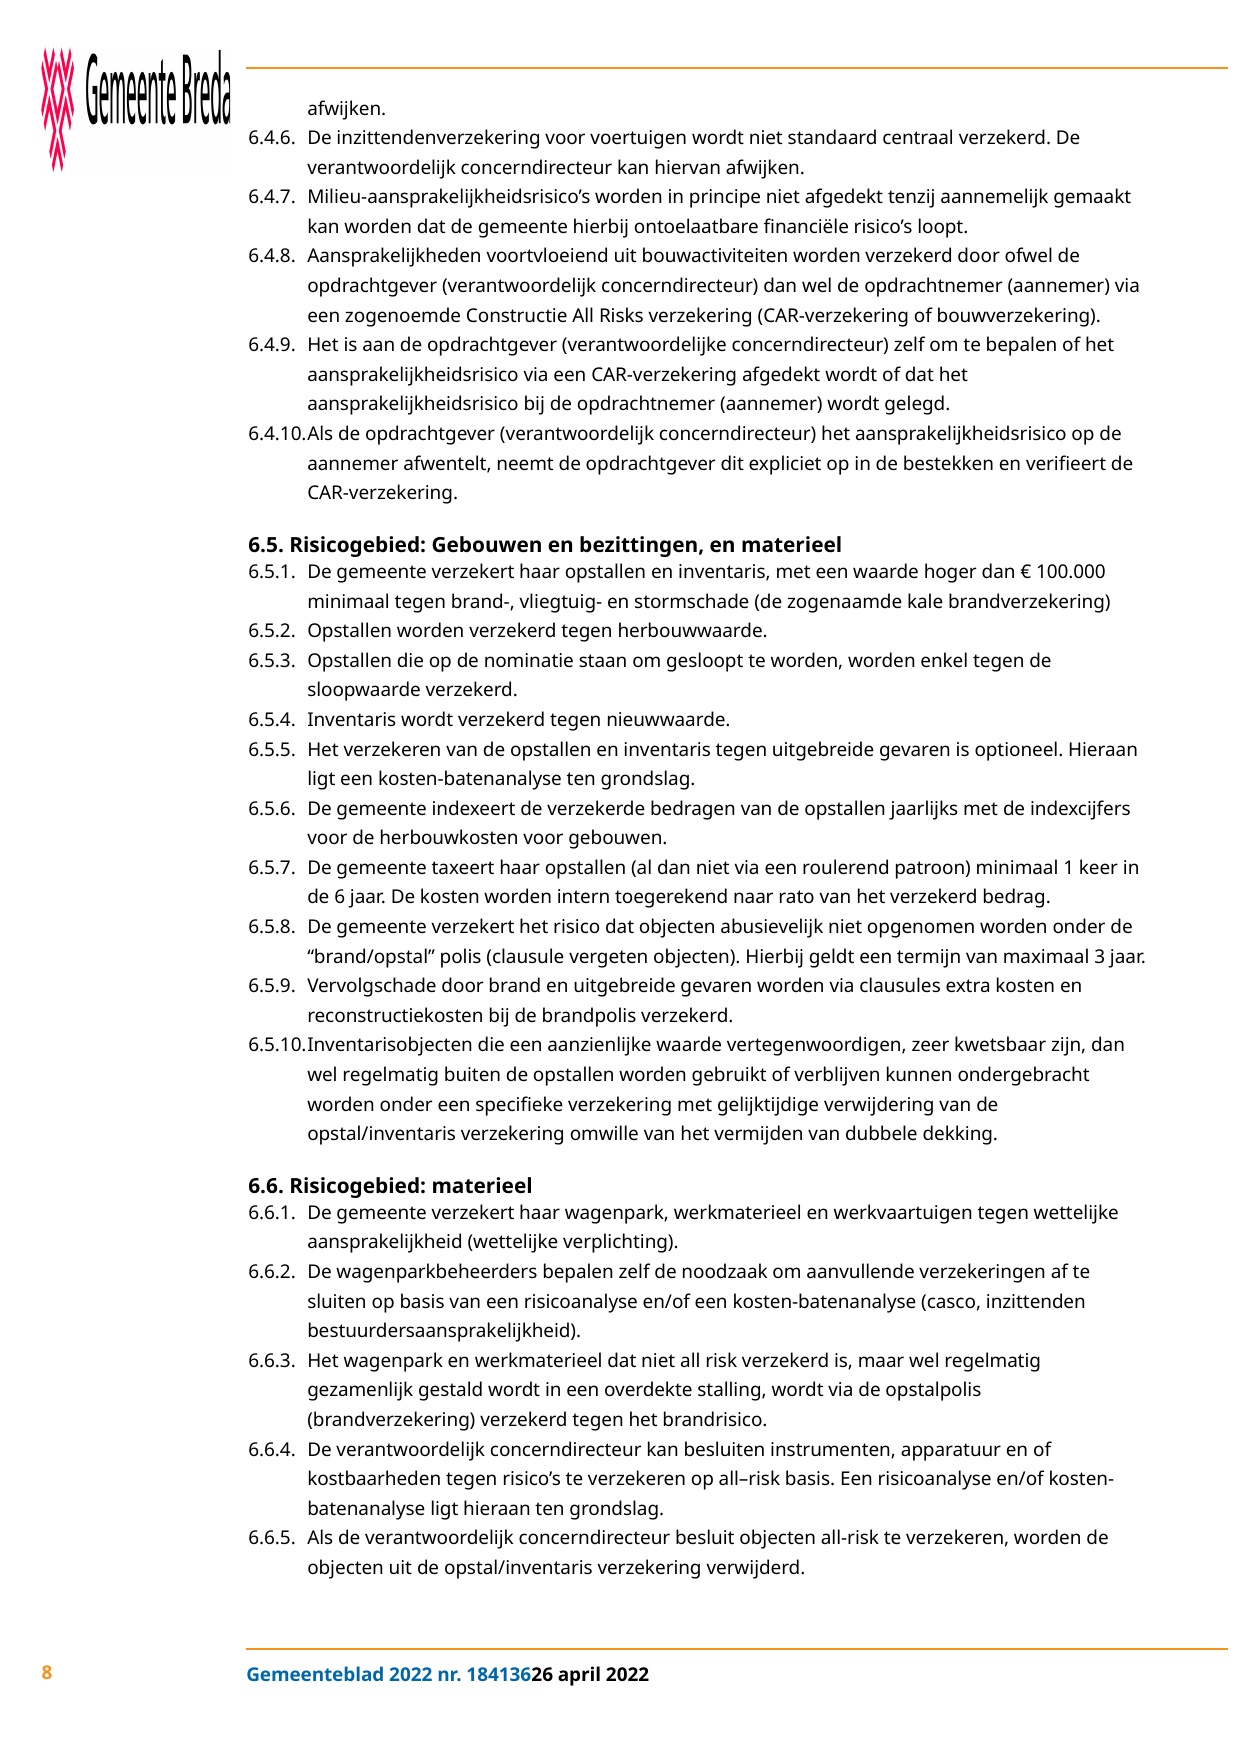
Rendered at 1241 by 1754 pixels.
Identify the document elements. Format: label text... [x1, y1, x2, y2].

list De gemeente verzekert haar opstallen en inventaris, met een waarde hoger dan € 100.000 minimaal tegen brand-, vliegtuig- en stormschade (de zogenaamde kale brandverzekering) [248, 558, 1152, 613]
list De wagenparkbeheerders bepalen zelf de noodzaak om aanvullende verzekeringen af te sluiten op basis van een risicoanalyse en/of een kosten-batenanalyse (casco, inzittenden bestuurdersaansprakelijkheid). [248, 1258, 1152, 1343]
list De gemeente verzekert haar wagenpark, werkmaterieel en werkvaartuigen tegen wettelijke aansprakelijkheid (wettelijke verplichting). [248, 1199, 1152, 1254]
list De gemeente taxeert haar opstallen (al dan niet via een roulerend patroon) minimaal 1 keer in de 6 jaar. De kosten worden intern toegerekend naar rato van het verzekerd bedrag. [248, 854, 1152, 909]
list De gemeente verzekert het risico dat objecten abusievelijk niet opgenomen worden onder de “brand/opstal” polis (clausule vergeten objecten). Hierbij geldt een termijn van maximaal 3 jaar. [248, 913, 1152, 968]
text 6.6. Risicogebied: materieel [248, 1171, 1152, 1199]
list Als de opdrachtgever (verantwoordelijk concerndirecteur) het aansprakelijkheidsrisico op de aannemer afwentelt, neemt de opdrachtgever dit expliciet op in de bestekken en verifieert de CAR-verzekering. [248, 420, 1152, 505]
list Opstallen die op de nominatie staan om gesloopt te worden, worden enkel tegen de sloopwaarde verzekerd. [248, 647, 1152, 702]
list Inventaris wordt verzekerd tegen nieuwwaarde. [248, 706, 1152, 732]
list afwijken. [248, 95, 1152, 121]
list Als de verantwoordelijk concerndirecteur besluit objecten all-risk te verzekeren, worden de objecten uit de opstal/inventaris verzekering verwijderd. [248, 1524, 1152, 1580]
list De inzittendenverzekering voor voertuigen wordt niet standaard centraal verzekerd. De verantwoordelijk concerndirecteur kan hiervan afwijken. [248, 124, 1152, 180]
list Inventarisobjecten die een aanzienlijke waarde vertegenwoordigen, zeer kwetsbaar zijn, dan wel regelmatig buiten de opstallen worden gebruikt of verblijven kunnen ondergebracht worden onder een specifieke verzekering met gelijktijdige verwijdering van de opstal/inventaris verzekering omwille van het vermijden van dubbele dekking. [248, 1032, 1152, 1146]
list Vervolgschade door brand en uitgebreide gevaren worden via clausules extra kosten en reconstructiekosten bij de brandpolis verzekerd. [248, 972, 1152, 1028]
list Milieu-aansprakelijkheidsrisico’s worden in principe niet afgedekt tenzij aannemelijk gemaakt kan worden dat de gemeente hierbij ontoelaatbare financiële risico’s loopt. [248, 183, 1152, 239]
list De gemeente indexeert de verzekerde bedragen van de opstallen jaarlijks met de indexcijfers voor de herbouwkosten voor gebouwen. [248, 795, 1152, 850]
list Aansprakelijkheden voortvloeiend uit bouwactiviteiten worden verzekerd door ofwel de opdrachtgever (verantwoordelijk concerndirecteur) dan wel de opdrachtnemer (aannemer) via een zogenoemde Constructie All Risks verzekering (CAR-verzekering of bouwverzekering). [248, 243, 1152, 328]
text 6.5. Risicogebied: Gebouwen en bezittingen, en materieel [248, 530, 1152, 558]
list Het is aan de opdrachtgever (verantwoordelijke concerndirecteur) zelf om te bepalen of het aansprakelijkheidsrisico via een CAR-verzekering afgedekt wordt of dat het aansprakelijkheidsrisico bij de opdrachtnemer (aannemer) wordt gelegd. [248, 331, 1152, 416]
list Het verzekeren van de opstallen en inventaris tegen uitgebreide gevaren is optioneel. Hieraan ligt een kosten-batenanalyse ten grondslag. [248, 736, 1152, 791]
list De verantwoordelijk concerndirecteur kan besluiten instrumenten, apparatuur en of kostbaarheden tegen risico’s te verzekeren op all–risk basis. Een risicoanalyse en/of kosten-batenanalyse ligt hieraan ten grondslag. [248, 1436, 1152, 1521]
list Opstallen worden verzekerd tegen herbouwwaarde. [248, 617, 1152, 643]
list Het wagenpark en werkmaterieel dat niet all risk verzekerd is, maar wel regelmatig gezamenlijk gestald wordt in een overdekte stalling, wordt via de opstalpolis (brandverzekering) verzekerd tegen het brandrisico. [248, 1347, 1152, 1432]
picture [41, 47, 231, 172]
